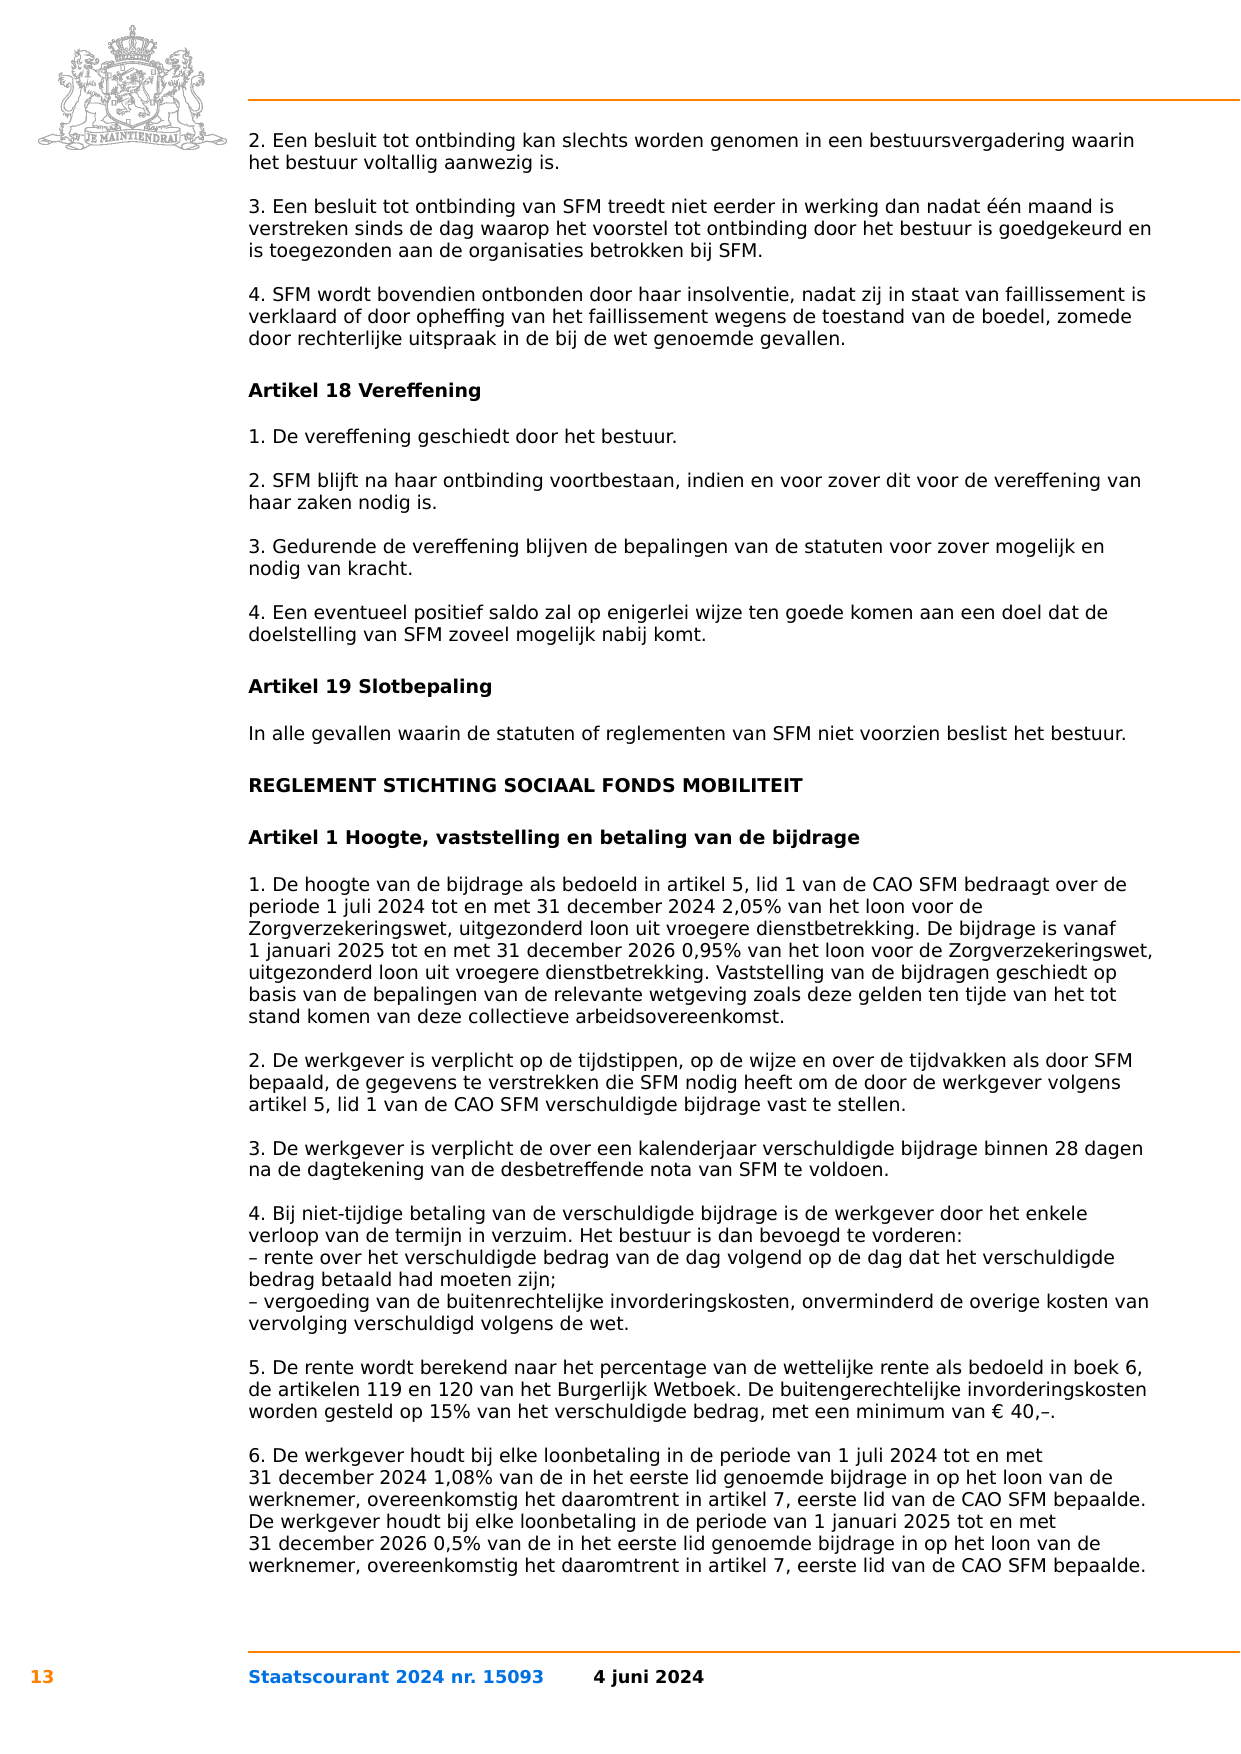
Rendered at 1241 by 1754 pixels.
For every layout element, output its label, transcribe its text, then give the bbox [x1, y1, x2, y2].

text 4. SFM wordt bovendien ontbonden door haar insolventie, nadat zij in staat van faillissement is verklaard of door opheffing van het faillissement wegens de toestand van de boedel, zomede door rechterlijke uitspraak in de bij de wet genoemde gevallen. [248, 283, 1163, 349]
text 6. De werkgever houdt bij elke loonbetaling in de periode van 1 juli 2024 tot en met 31 december 2024 1,08% van de in het eerste lid genoemde bijdrage in op het loon van de werknemer, overeenkomstig het daaromtrent in artikel 7, eerste lid van de CAO SFM bepaalde. De werkgever houdt bij elke loonbetaling in de periode van 1 januari 2025 tot en met 31 december 2026 0,5% van de in het eerste lid genoemde bijdrage in op het loon van de werknemer, overeenkomstig het daaromtrent in artikel 7, eerste lid van de CAO SFM bepaalde. [248, 1445, 1163, 1577]
text – vergoeding van de buitenrechtelijke invorderingskosten, onverminderd de overige kosten van vervolging verschuldigd volgens de wet. [248, 1291, 1163, 1335]
text In alle gevallen waarin de statuten of reglementen van SFM niet voorzien beslist het bestuur. [248, 723, 1163, 745]
text 4. Een eventueel positief saldo zal op enigerlei wijze ten goede komen aan een doel dat de doelstelling van SFM zoveel mogelijk nabij komt. [248, 602, 1163, 646]
subtitle Artikel 1 Hoogte, vaststelling en betaling van de bijdrage [248, 827, 1163, 849]
subtitle Artikel 18 Vereffening [248, 379, 1163, 401]
text 2. Een besluit tot ontbinding kan slechts worden genomen in een bestuursvergadering waarin het bestuur voltallig aanwezig is. [248, 130, 1163, 174]
text 2. De werkgever is verplicht op de tijdstippen, op de wijze en over de tijdvakken als door SFM bepaald, de gegevens te verstrekken die SFM nodig heeft om de door de werkgever volgens artikel 5, lid 1 van de CAO SFM verschuldigde bijdrage vast te stellen. [248, 1049, 1163, 1116]
picture [38, 25, 227, 150]
text 5. De rente wordt berekend naar het percentage van de wettelijke rente als bedoeld in boek 6, de artikelen 119 en 120 van het Burgerlijk Wetboek. De buitengerechtelijke invorderingskosten worden gesteld op 15% van het verschuldigde bedrag, met een minimum van € 40,–. [248, 1357, 1163, 1423]
text 3. Een besluit tot ontbinding van SFM treedt niet eerder in werking dan nadat één maand is verstreken sinds de dag waarop het voorstel tot ontbinding door het bestuur is goedgekeurd en is toegezonden aan de organisaties betrokken bij SFM. [248, 196, 1163, 262]
text 1. De hoogte van de bijdrage als bedoeld in artikel 5, lid 1 van de CAO SFM bedraagt over de periode 1 juli 2024 tot en met 31 december 2024 2,05% van het loon voor de Zorgverzekeringswet, uitgezonderd loon uit vroegere dienstbetrekking. De bijdrage is vanaf 1 januari 2025 tot en met 31 december 2026 0,95% van het loon voor de Zorgverzekeringswet, uitgezonderd loon uit vroegere dienstbetrekking. Vaststelling van de bijdragen geschiedt op basis van de bepalingen van de relevante wetgeving zoals deze gelden ten tijde van het tot stand komen van deze collectieve arbeidsovereenkomst. [248, 874, 1163, 1028]
text 3. Gedurende de vereffening blijven de bepalingen van de statuten voor zover mogelijk en nodig van kracht. [248, 536, 1163, 580]
subtitle Artikel 19 Slotbepaling [248, 676, 1163, 698]
subtitle REGLEMENT STICHTING SOCIAAL FONDS MOBILITEIT [248, 775, 1163, 797]
text 3. De werkgever is verplicht de over een kalenderjaar verschuldigde bijdrage binnen 28 dagen na de dagtekening van de desbetreffende nota van SFM te voldoen. [248, 1137, 1163, 1181]
text 1. De vereffening geschiedt door het bestuur. [248, 426, 1163, 448]
text 4. Bij niet-tijdige betaling van de verschuldigde bijdrage is de werkgever door het enkele verloop van de termijn in verzuim. Het bestuur is dan bevoegd te vorderen: [248, 1203, 1163, 1247]
text 2. SFM blijft na haar ontbinding voortbestaan, indien en voor zover dit voor de vereffening van haar zaken nodig is. [248, 470, 1163, 514]
text – rente over het verschuldigde bedrag van de dag volgend op de dag dat het verschuldigde bedrag betaald had moeten zijn; [248, 1247, 1163, 1291]
